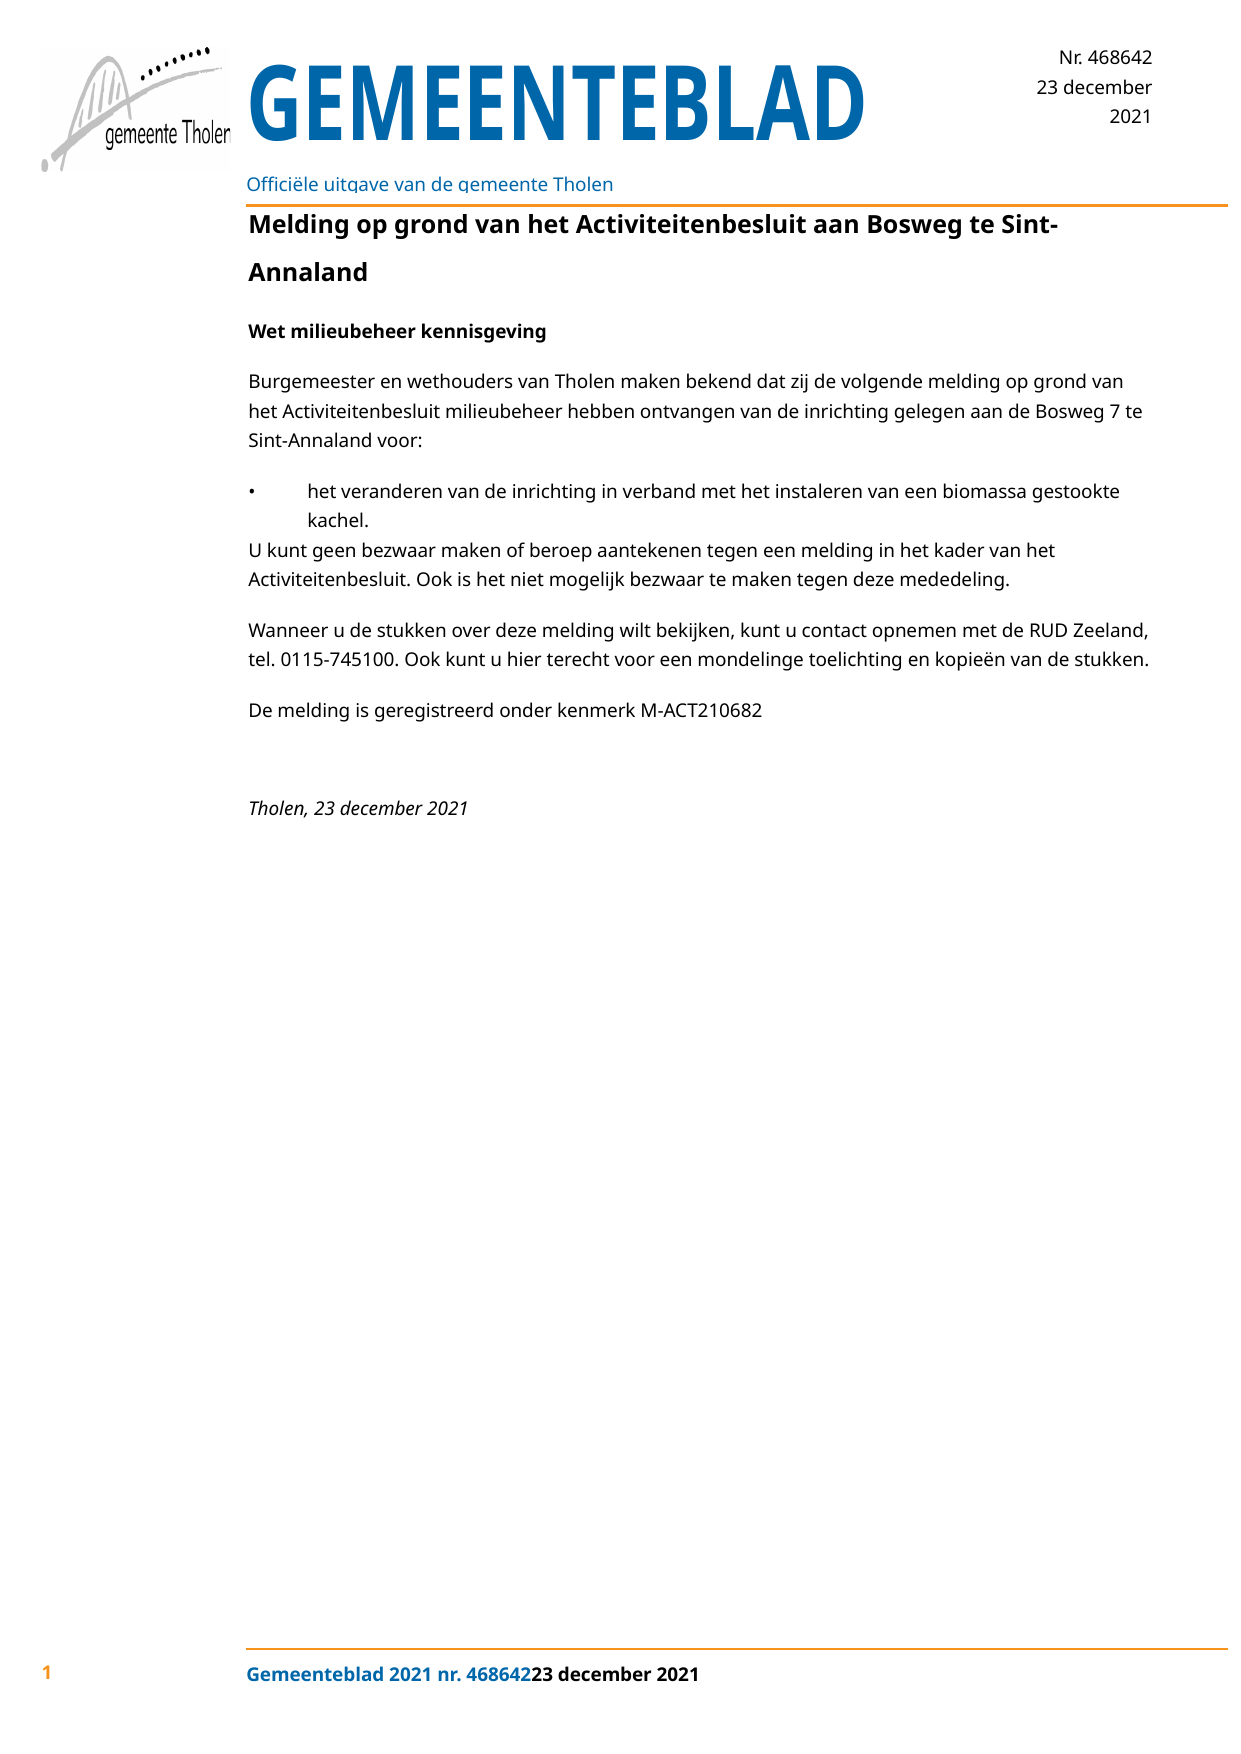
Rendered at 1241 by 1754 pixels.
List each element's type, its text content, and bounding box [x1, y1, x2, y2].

list het veranderen van de inrichting in verband met het instaleren van een biomassa gestookte kachel. [248, 478, 1152, 533]
text Wet milieubeheer kennisgeving [248, 318, 1152, 344]
text Tholen, 23 december 2021 [248, 795, 1152, 821]
text Burgemeester en wethouders van Tholen maken bekend dat zij de volgende melding op grond van het Activiteitenbesluit milieubeheer hebben ontvangen van de inrichting gelegen aan de Bosweg 7 te Sint-Annaland voor: [248, 368, 1152, 453]
text De melding is geregistreerd onder kenmerk M-ACT210682 [248, 697, 1152, 723]
text Wanneer u de stukken over deze melding wilt bekijken, kunt u contact opnemen met de RUD Zeeland, tel. 0115-745100. Ook kunt u hier terecht voor een mondelinge toelichting en kopieën van de stukken. [248, 617, 1152, 672]
text Melding op grond van het Activiteitenbesluit aan Bosweg te Sint-Annaland [248, 207, 1152, 288]
text U kunt geen bezwaar maken of beroep aantekenen tegen een melding in het kader van het Activiteitenbesluit. Ook is het niet mogelijk bezwaar te maken tegen deze mededeling. [248, 537, 1152, 592]
picture [41, 47, 231, 172]
